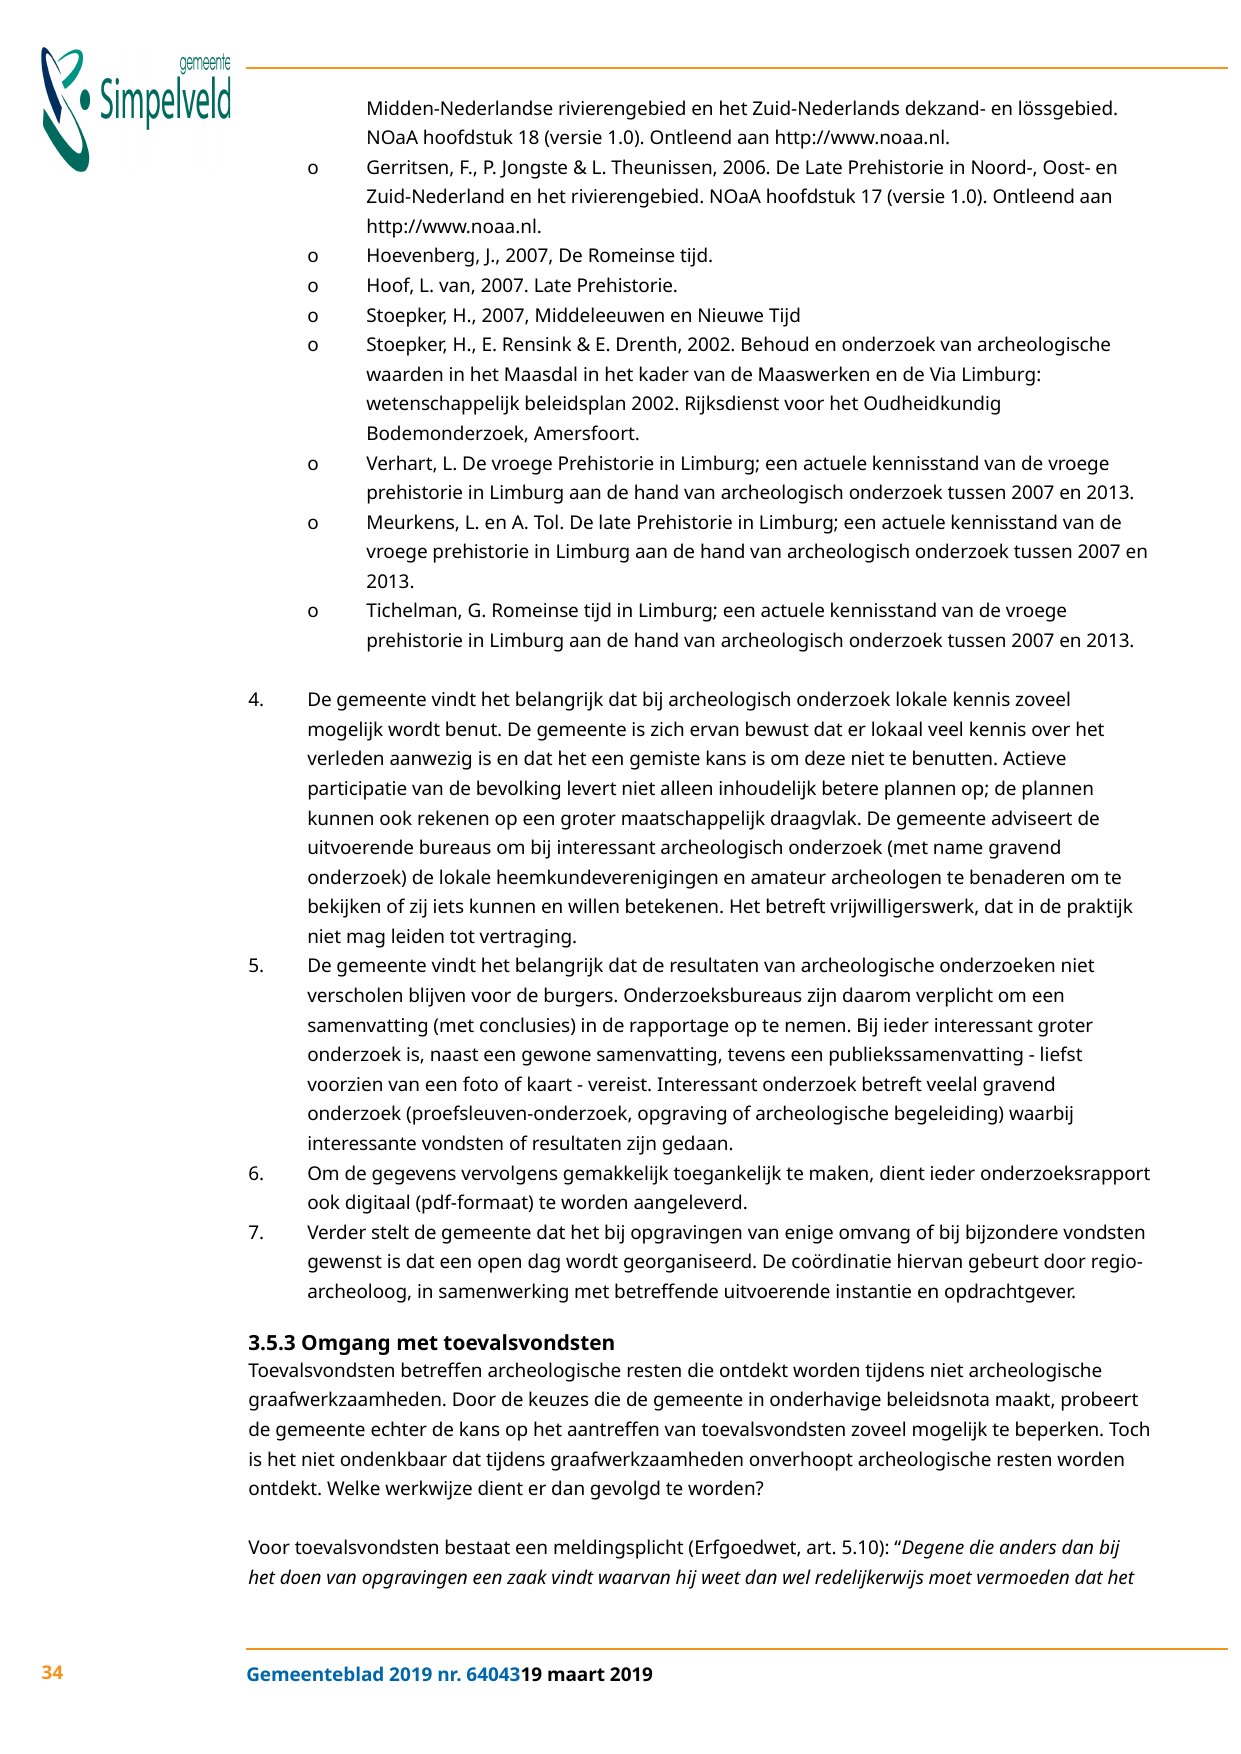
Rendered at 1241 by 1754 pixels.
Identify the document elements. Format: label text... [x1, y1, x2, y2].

list Stoepker, H., 2007, Middeleeuwen en Nieuwe Tijd [307, 302, 1152, 328]
list De gemeente vindt het belangrijk dat bij archeologisch onderzoek lokale kennis zoveel mogelijk wordt benut. De gemeente is zich ervan bewust dat er lokaal veel kennis over het verleden aanwezig is en dat het een gemiste kans is om deze niet te benutten. Actieve participatie van de bevolking levert niet alleen inhoudelijk betere plannen op; de plannen kunnen ook rekenen op een groter maatschappelijk draagvlak. De gemeente adviseert de uitvoerende bureaus om bij interessant archeologisch onderzoek (met name gravend onderzoek) de lokale heemkundeverenigingen en amateur archeologen te benaderen om te bekijken of zij iets kunnen en willen betekenen. Het betreft vrijwilligerswerk, dat in de praktijk niet mag leiden tot vertraging. [248, 686, 1152, 949]
list Hoevenberg, J., 2007, De Romeinse tijd. [307, 243, 1152, 268]
list Midden-Nederlandse rivierengebied en het Zuid-Nederlands dekzand- en lössgebied. NOaA hoofdstuk 18 (versie 1.0). Ontleend aan http://www.noaa.nl. [307, 95, 1152, 150]
list Gerritsen, F., P. Jongste & L. Theunissen, 2006. De Late Prehistorie in Noord-, Oost- en Zuid-Nederland en het rivierengebied. NOaA hoofdstuk 17 (versie 1.0). Ontleend aan http://www.noaa.nl. [307, 154, 1152, 239]
text Voor toevalsvondsten bestaat een meldingsplicht (Erfgoedwet, art. 5.10): “Degene die anders dan bij het doen van opgravingen een zaak vindt waarvan hij weet dan wel redelijkerwijs moet vermoeden dat het [248, 1534, 1152, 1590]
list Om de gegevens vervolgens gemakkelijk toegankelijk te maken, dient ieder onderzoeksrapport ook digitaal (pdf-formaat) te worden aangeleverd. [248, 1160, 1152, 1215]
text Toevalsvondsten betreffen archeologische resten die ontdekt worden tijdens niet archeologische graafwerkzaamheden. Door de keuzes die de gemeente in onderhavige beleidsnota maakt, probeert de gemeente echter de kans op het aantreffen van toevalsvondsten zoveel mogelijk te beperken. Toch is het niet ondenkbaar dat tijdens graafwerkzaamheden onverhoopt archeologische resten worden ontdekt. Welke werkwijze dient er dan gevolgd te worden? [248, 1357, 1152, 1501]
list Tichelman, G. Romeinse tijd in Limburg; een actuele kennisstand van de vroege prehistorie in Limburg aan de hand van archeologisch onderzoek tussen 2007 en 2013. [307, 598, 1152, 653]
picture [41, 47, 231, 172]
list Verder stelt de gemeente dat het bij opgravingen van enige omvang of bij bijzondere vondsten gewenst is dat een open dag wordt georganiseerd. De coördinatie hiervan gebeurt door regio-archeoloog, in samenwerking met betreffende uitvoerende instantie en opdrachtgever. [248, 1219, 1152, 1304]
list Verhart, L. De vroege Prehistorie in Limburg; een actuele kennisstand van de vroege prehistorie in Limburg aan de hand van archeologisch onderzoek tussen 2007 en 2013. [307, 450, 1152, 505]
list Stoepker, H., E. Rensink & E. Drenth, 2002. Behoud en onderzoek van archeologische waarden in het Maasdal in het kader van de Maaswerken en de Via Limburg: wetenschappelijk beleidsplan 2002. Rijksdienst voor het Oudheidkundig Bodemonderzoek, Amersfoort. [307, 331, 1152, 446]
list De gemeente vindt het belangrijk dat de resultaten van archeologische onderzoeken niet verscholen blijven voor de burgers. Onderzoeksbureaus zijn daarom verplicht om een samenvatting (met conclusies) in de rapportage op te nemen. Bij ieder interessant groter onderzoek is, naast een gewone samenvatting, tevens een publiekssamenvatting - liefst voorzien van een foto of kaart - vereist. Interessant onderzoek betreft veelal gravend onderzoek (proefsleuven-onderzoek, opgraving of archeologische begeleiding) waarbij interessante vondsten of resultaten zijn gedaan. [248, 953, 1152, 1156]
list Meurkens, L. en A. Tol. De late Prehistorie in Limburg; een actuele kennisstand van de vroege prehistorie in Limburg aan de hand van archeologisch onderzoek tussen 2007 en 2013. [307, 509, 1152, 594]
text 3.5.3 Omgang met toevalsvondsten [248, 1328, 1152, 1357]
list Hoof, L. van, 2007. Late Prehistorie. [307, 272, 1152, 298]
